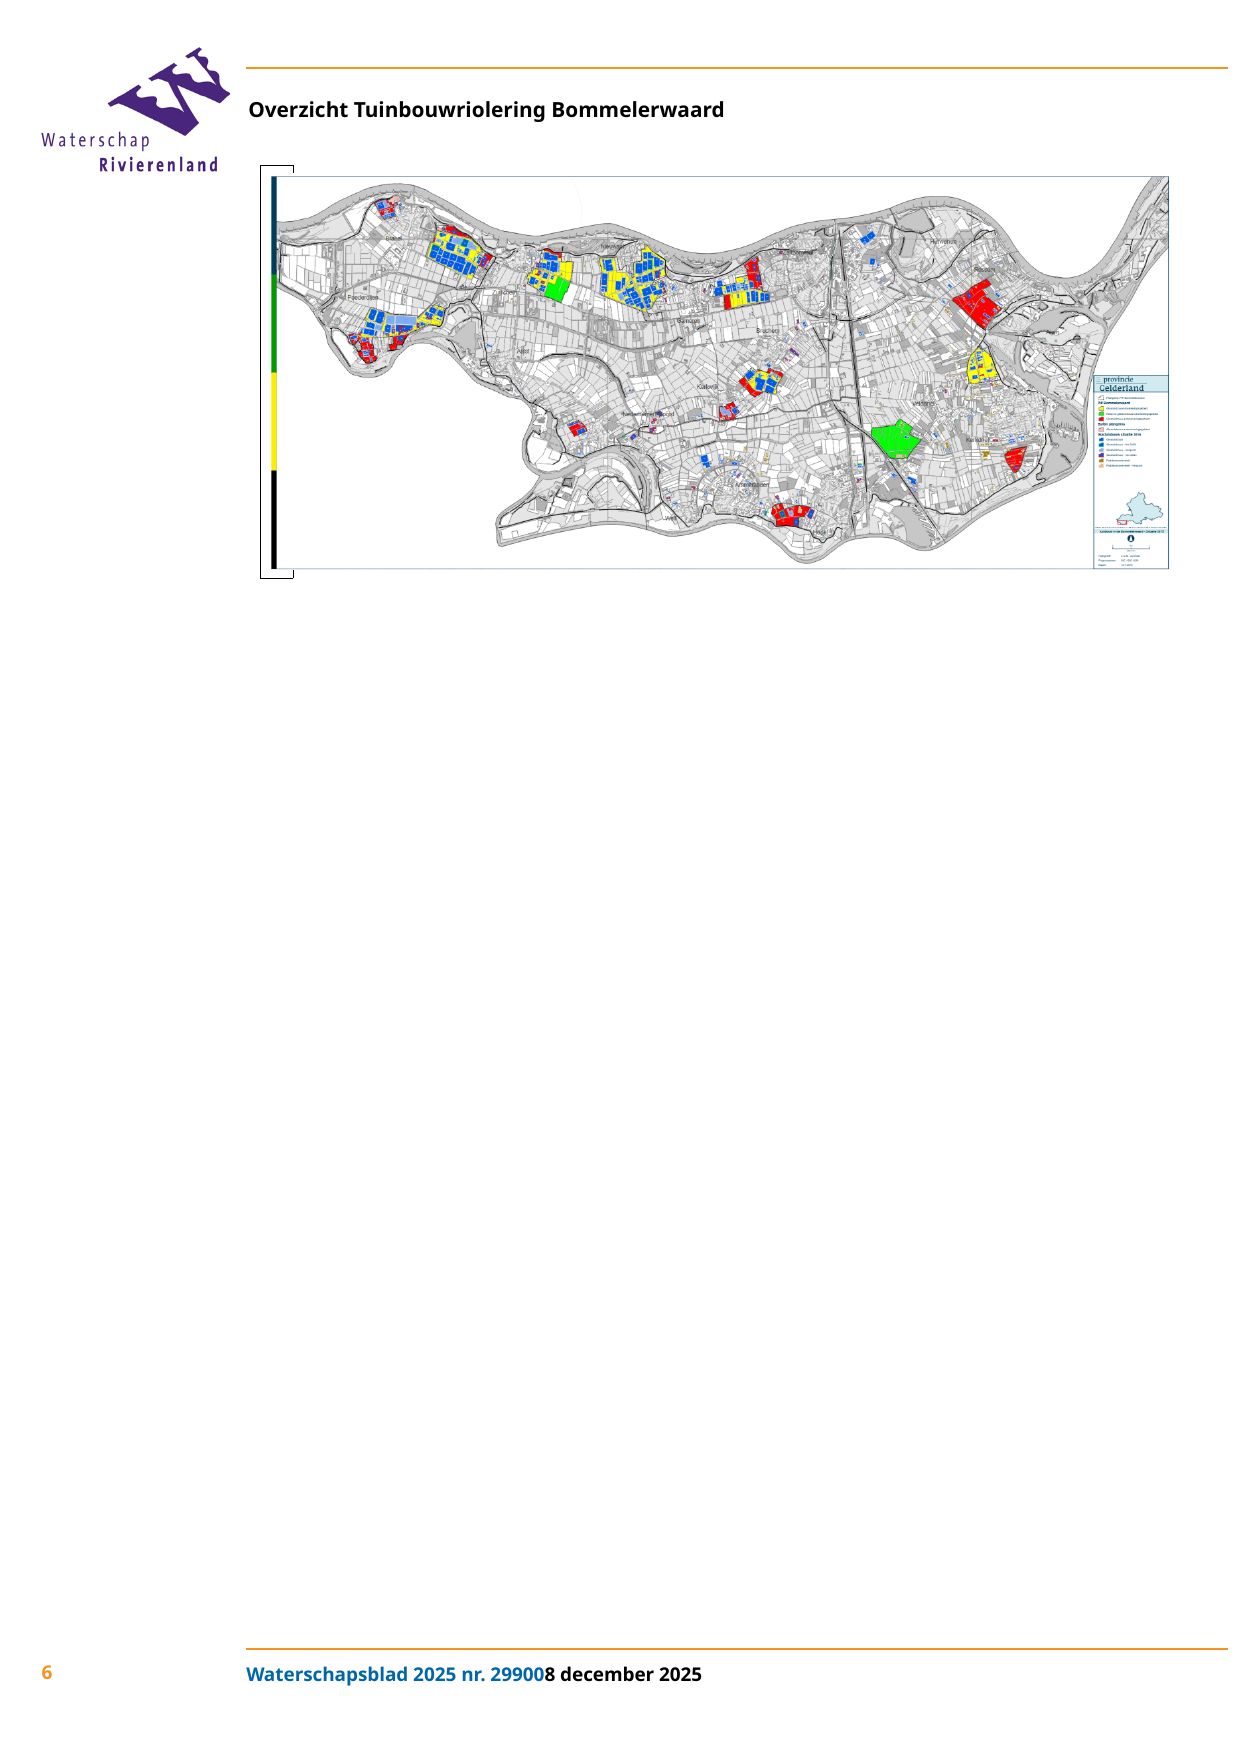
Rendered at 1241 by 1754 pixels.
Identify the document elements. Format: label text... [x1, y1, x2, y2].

picture [268, 173, 1173, 570]
picture [41, 47, 231, 172]
text Overzicht Tuinbouwriolering Bommelerwaard [248, 95, 1152, 123]
